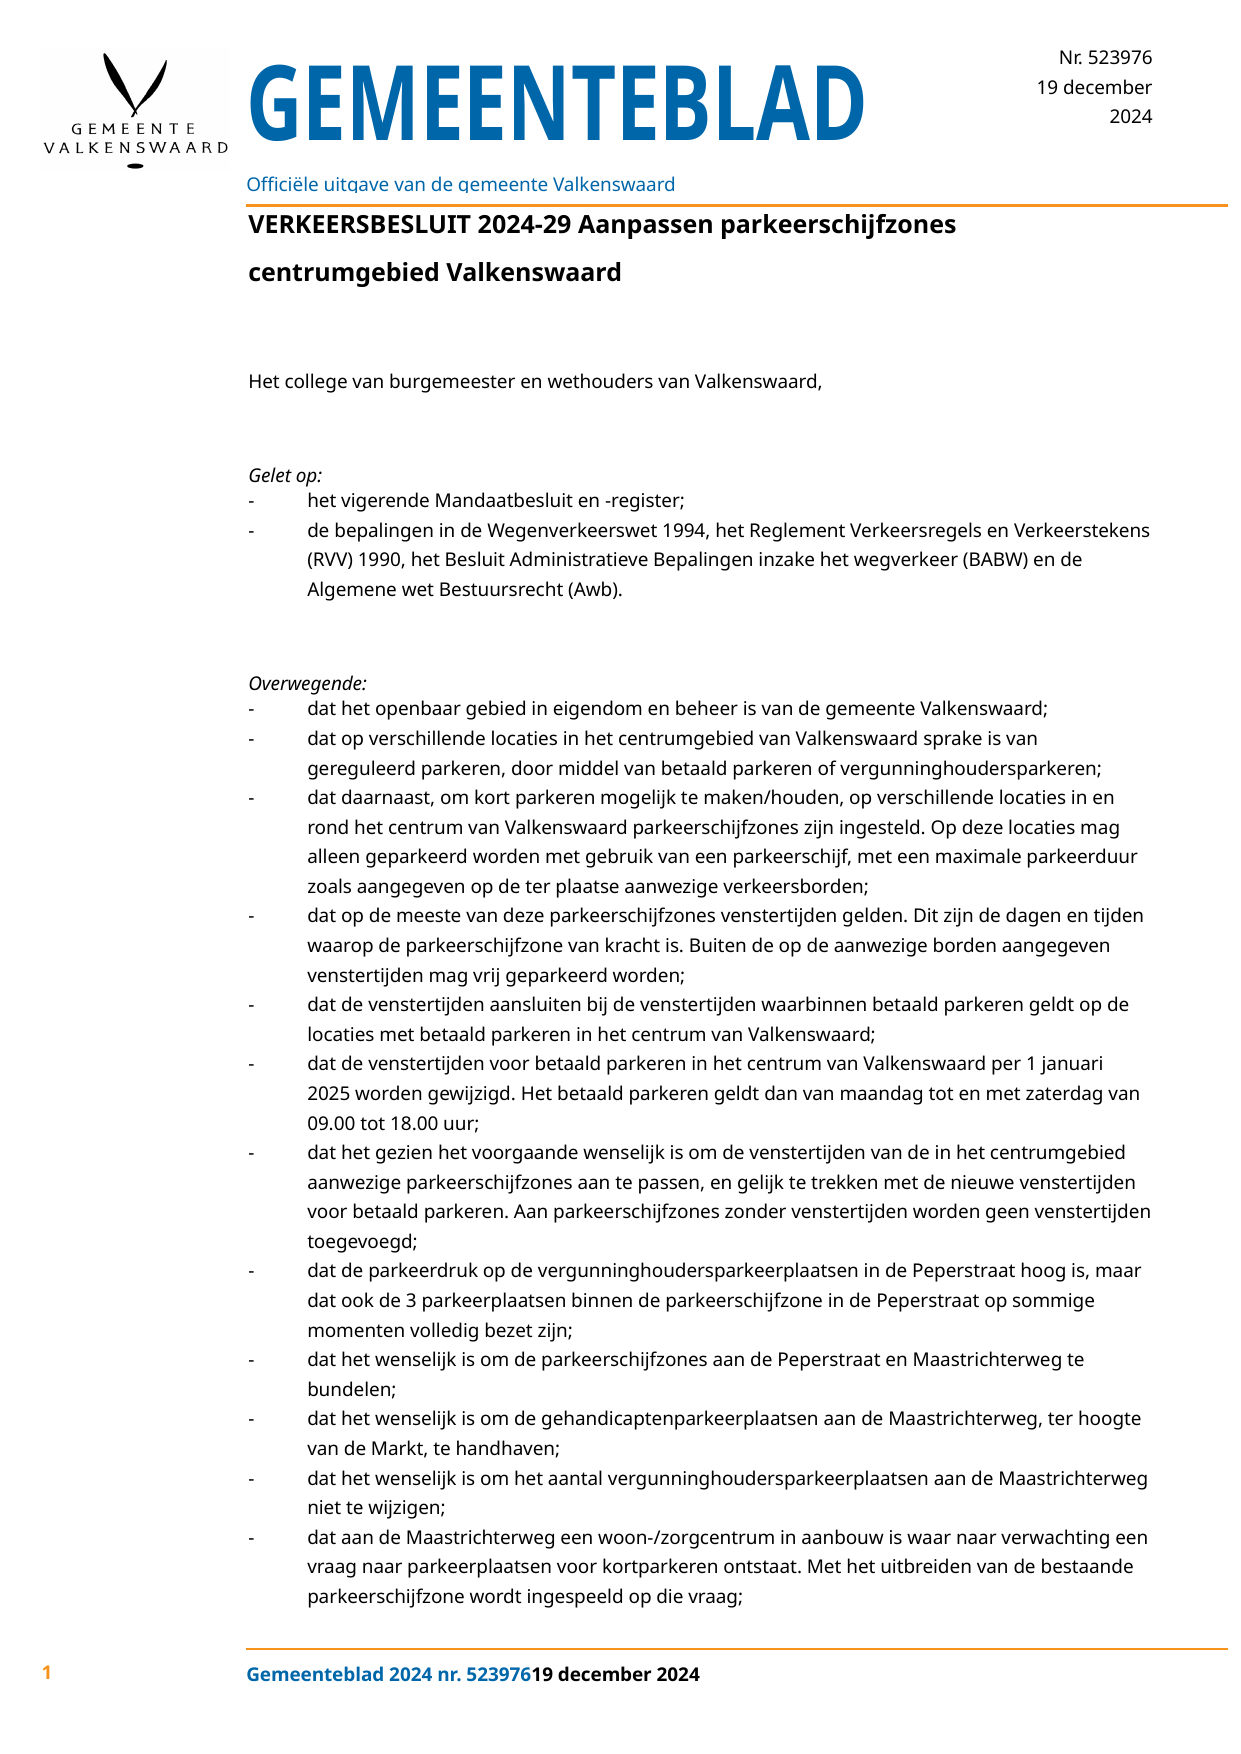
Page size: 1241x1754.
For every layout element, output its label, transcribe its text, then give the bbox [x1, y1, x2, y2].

list dat het openbaar gebied in eigendom en beheer is van de gemeente Valkenswaard; [248, 696, 1152, 721]
list het vigerende Mandaatbesluit en -register; [248, 487, 1152, 513]
list dat op verschillende locaties in het centrumgebied van Valkenswaard sprake is van gereguleerd parkeren, door middel van betaald parkeren of vergunninghoudersparkeren; [248, 725, 1152, 780]
list de bepalingen in de Wegenverkeerswet 1994, het Reglement Verkeersregels en Verkeerstekens (RVV) 1990, het Besluit Administratieve Bepalingen inzake het wegverkeer (BABW) en de Algemene wet Bestuursrecht (Awb). [248, 517, 1152, 602]
list dat de venstertijden voor betaald parkeren in het centrum van Valkenswaard per 1 januari 2025 worden gewijzigd. Het betaald parkeren geldt dan van maandag tot en met zaterdag van 09.00 tot 18.00 uur; [248, 1051, 1152, 1135]
list dat op de meeste van deze parkeerschijfzones venstertijden gelden. Dit zijn de dagen en tijden waarop de parkeerschijfzone van kracht is. Buiten de op de aanwezige borden aangegeven venstertijden mag vrij geparkeerd worden; [248, 903, 1152, 987]
text Het college van burgemeester en wethouders van Valkenswaard, [248, 368, 1152, 394]
list dat het wenselijk is om het aantal vergunninghoudersparkeerplaatsen aan de Maastrichterweg niet te wijzigen; [248, 1465, 1152, 1520]
text Gelet op: [248, 462, 1152, 487]
list dat het wenselijk is om de parkeerschijfzones aan de Peperstraat en Maastrichterweg te bundelen; [248, 1346, 1152, 1402]
list dat het gezien het voorgaande wenselijk is om de venstertijden van de in het centrumgebied aanwezige parkeerschijfzones aan te passen, en gelijk te trekken met de nieuwe venstertijden voor betaald parkeren. Aan parkeerschijfzones zonder venstertijden worden geen venstertijden toegevoegd; [248, 1139, 1152, 1254]
picture [41, 47, 231, 172]
text VERKEERSBESLUIT 2024-29 Aanpassen parkeerschijfzones centrumgebied Valkenswaard [248, 207, 1152, 288]
list dat het wenselijk is om de gehandicaptenparkeerplaatsen aan de Maastrichterweg, ter hoogte van de Markt, te handhaven; [248, 1406, 1152, 1461]
list dat de parkeerdruk op de vergunninghoudersparkeerplaatsen in de Peperstraat hoog is, maar dat ook de 3 parkeerplaatsen binnen de parkeerschijfzone in de Peperstraat op sommige momenten volledig bezet zijn; [248, 1258, 1152, 1342]
list dat aan de Maastrichterweg een woon-/zorgcentrum in aanbouw is waar naar verwachting een vraag naar parkeerplaatsen voor kortparkeren ontstaat. Met het uitbreiden van de bestaande parkeerschijfzone wordt ingespeeld op die vraag; [248, 1524, 1152, 1609]
list dat daarnaast, om kort parkeren mogelijk te maken/houden, op verschillende locaties in en rond het centrum van Valkenswaard parkeerschijfzones zijn ingesteld. Op deze locaties mag alleen geparkeerd worden met gebruik van een parkeerschijf, met een maximale parkeerduur zoals aangegeven op de ter plaatse aanwezige verkeersborden; [248, 784, 1152, 899]
list dat de venstertijden aansluiten bij de venstertijden waarbinnen betaald parkeren geldt op de locaties met betaald parkeren in het centrum van Valkenswaard; [248, 991, 1152, 1047]
text Overwegende: [248, 670, 1152, 696]
